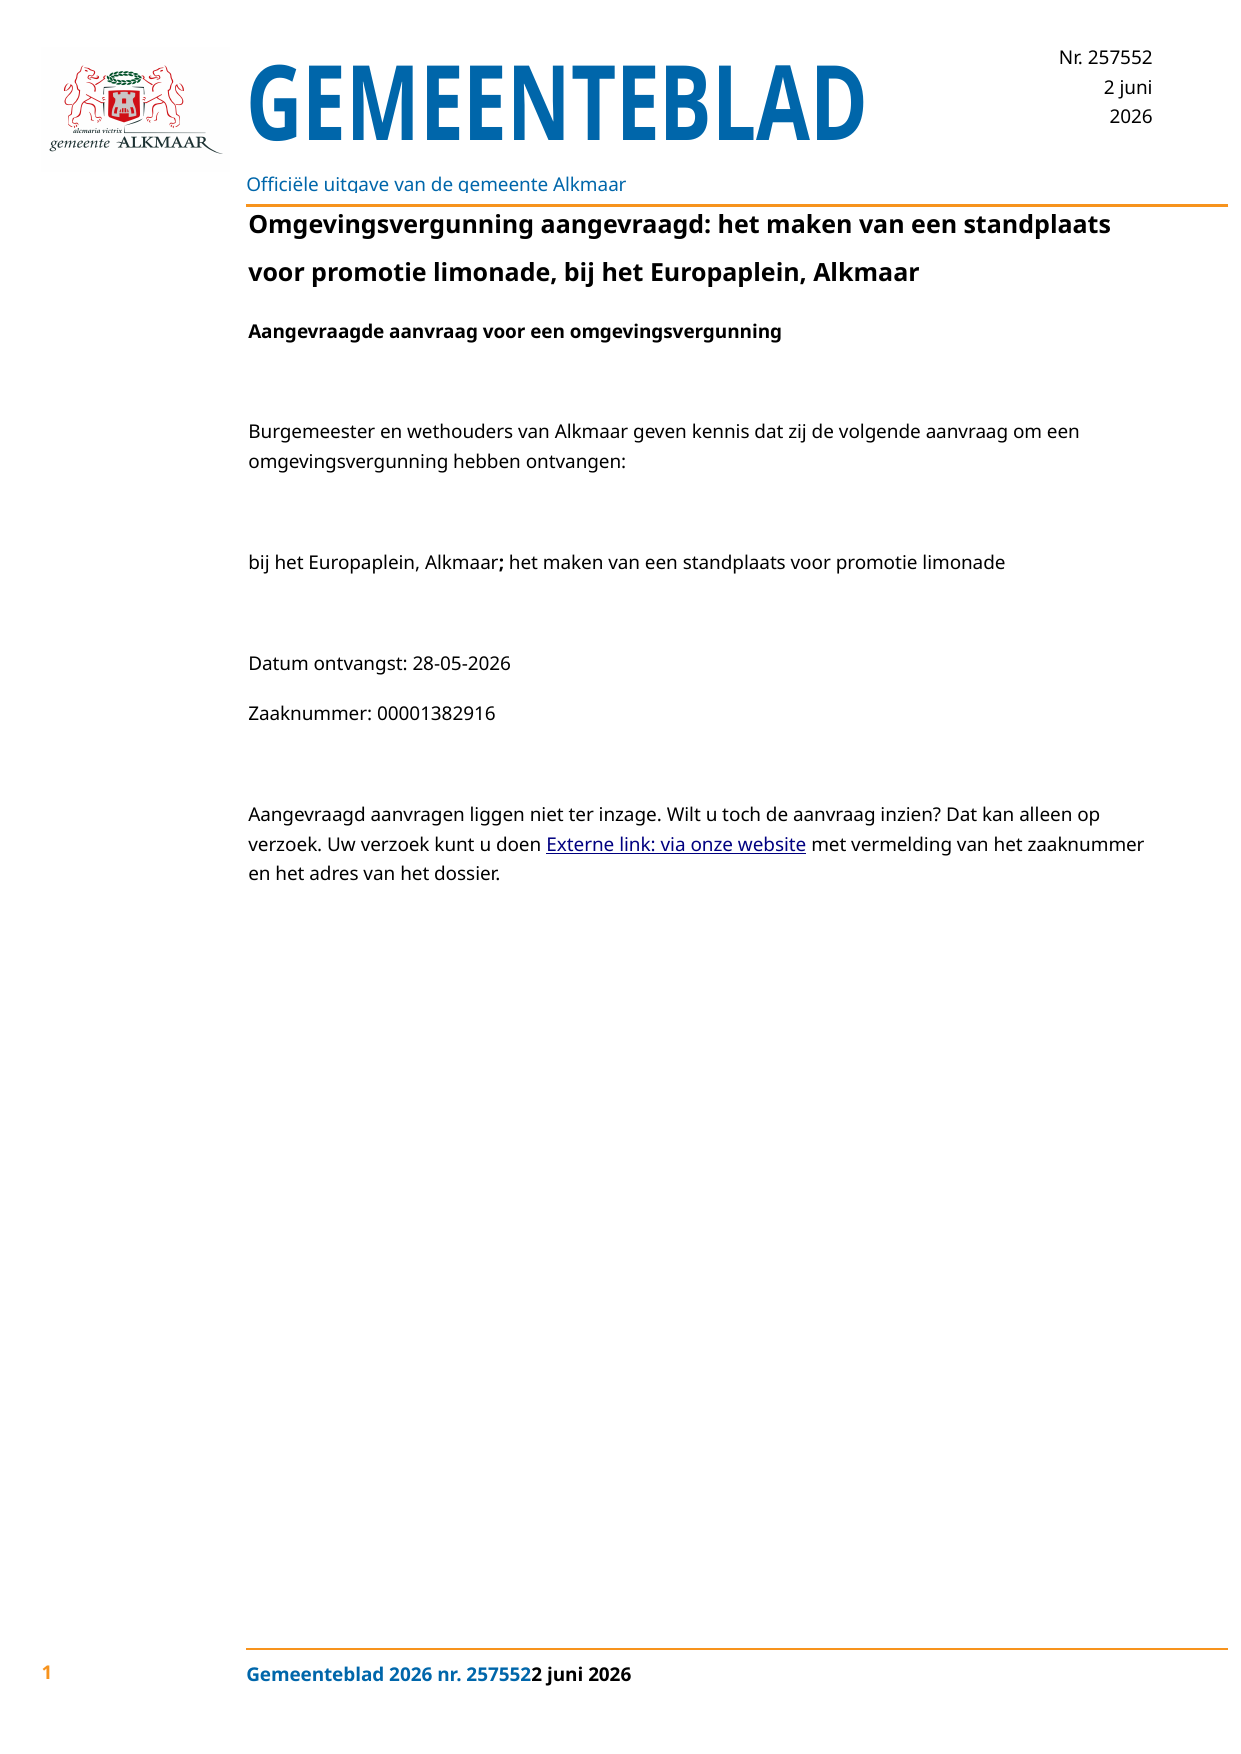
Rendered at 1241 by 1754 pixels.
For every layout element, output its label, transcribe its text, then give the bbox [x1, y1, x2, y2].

text Aangevraagd aanvragen liggen niet ter inzage. Wilt u toch de aanvraag inzien? Dat kan alleen op verzoek. Uw verzoek kunt u doen Externe link: via onze website met vermelding van het zaaknummer en het adres van het dossier. [248, 801, 1152, 886]
text Burgemeester en wethouders van Alkmaar geven kennis dat zij de volgende aanvraag om een omgevingsvergunning hebben ontvangen: [248, 419, 1152, 474]
text bij het Europaplein, Alkmaar; het maken van een standplaats voor promotie limonade [248, 549, 1152, 575]
text Aangevraagde aanvraag voor een omgevingsvergunning [248, 318, 1152, 344]
text Omgevingsvergunning aangevraagd: het maken van een standplaats voor promotie limonade, bij het Europaplein, Alkmaar [248, 207, 1152, 288]
picture [41, 47, 231, 172]
text Datum ontvangst: 28-05-2026 [248, 650, 1152, 676]
text Zaaknummer: 00001382916 [248, 700, 1152, 726]
